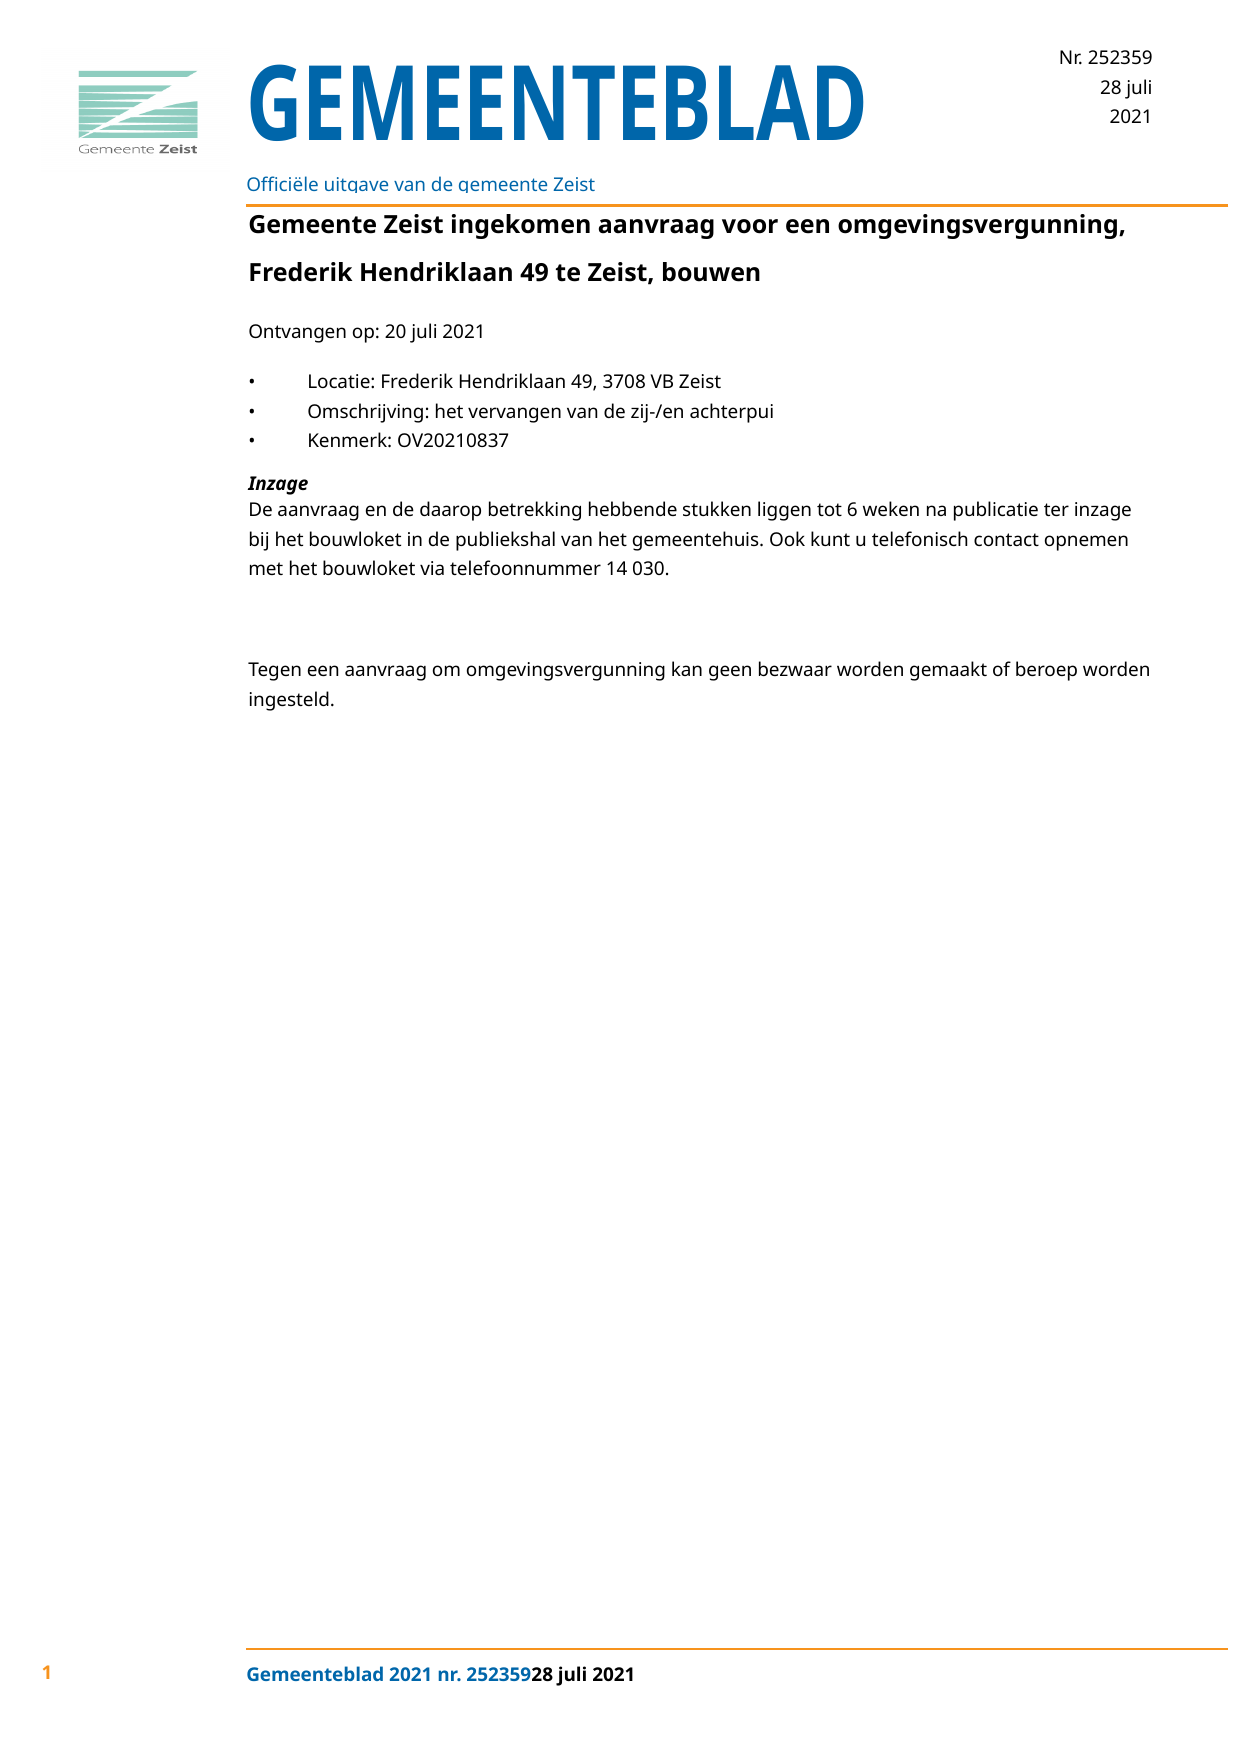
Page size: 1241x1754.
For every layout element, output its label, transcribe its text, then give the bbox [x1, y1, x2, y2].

text Tegen een aanvraag om omgevingsvergunning kan geen bezwaar worden gemaakt of beroep worden ingesteld. [248, 656, 1152, 712]
text Inzage [248, 471, 1152, 496]
list Omschrijving: het vervangen van de zij-/en achterpui [248, 398, 1152, 424]
text De aanvraag en de daarop betrekking hebbende stukken liggen tot 6 weken na publicatie ter inzage bij het bouwloket in de publiekshal van het gemeentehuis. Ook kunt u telefonisch contact opnemen met het bouwloket via telefoonnummer 14 030. [248, 496, 1152, 581]
list Locatie: Frederik Hendriklaan 49, 3708 VB Zeist [248, 368, 1152, 394]
text Ontvangen op: 20 juli 2021 [248, 318, 1152, 344]
text Gemeente Zeist ingekomen aanvraag voor een omgevingsvergunning, Frederik Hendriklaan 49 te Zeist, bouwen [248, 207, 1152, 288]
picture [41, 47, 231, 172]
list Kenmerk: OV20210837 [248, 427, 1152, 453]
